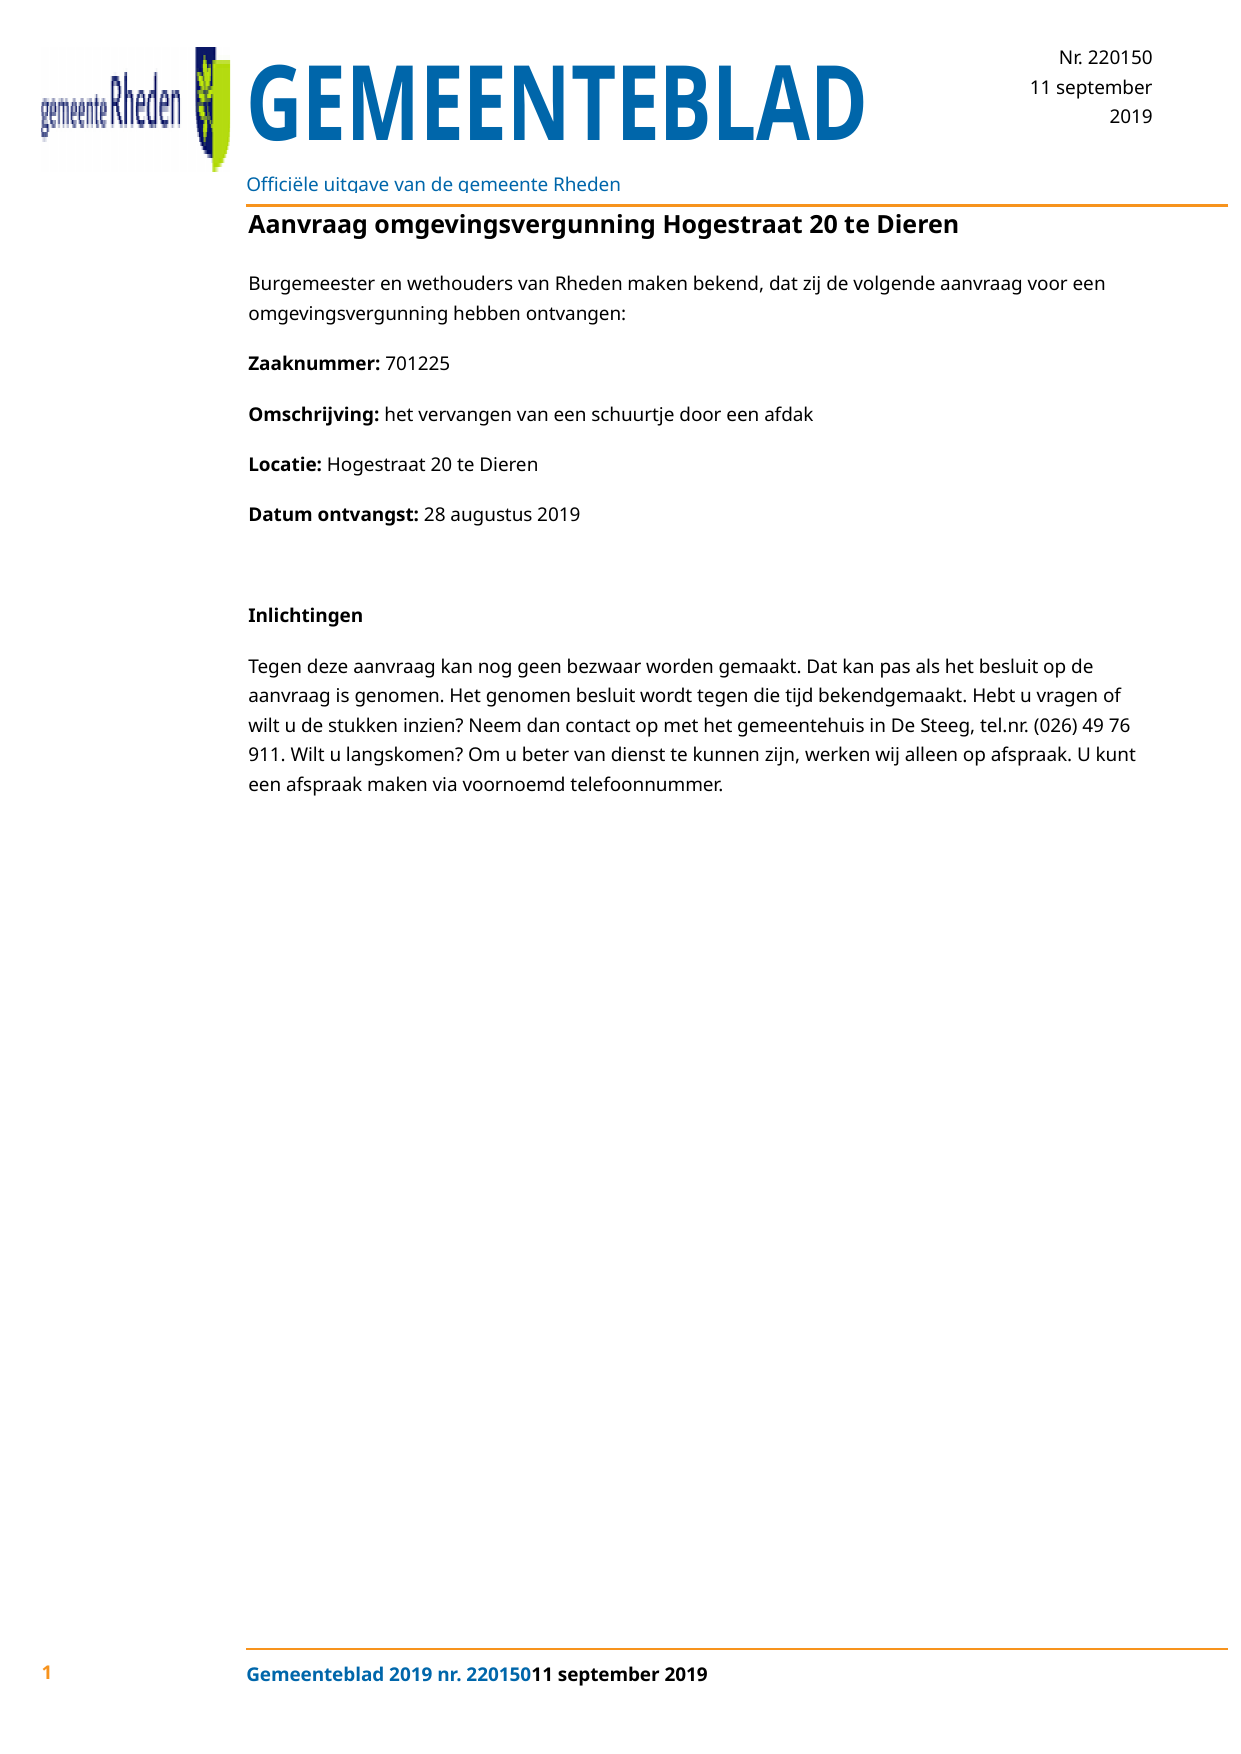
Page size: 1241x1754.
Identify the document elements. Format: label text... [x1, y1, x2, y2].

text Burgemeester en wethouders van Rheden maken bekend, dat zij de volgende aanvraag voor een omgevingsvergunning hebben ontvangen: [248, 270, 1152, 326]
text Datum ontvangst: 28 augustus 2019 [248, 502, 1152, 527]
text Locatie: Hogestraat 20 te Dieren [248, 451, 1152, 477]
text Omschrijving: het vervangen van een schuurtje door een afdak [248, 401, 1152, 426]
text Aanvraag omgevingsvergunning Hogestraat 20 te Dieren [248, 207, 1152, 241]
picture [41, 47, 231, 172]
text Tegen deze aanvraag kan nog geen bezwaar worden gemaakt. Dat kan pas als het besluit op de aanvraag is genomen. Het genomen besluit wordt tegen die tijd bekendgemaakt. Hebt u vragen of wilt u de stukken inzien? Neem dan contact op met het gemeentehuis in De Steeg, tel.nr. (026) 49 76 911. Wilt u langskomen? Om u beter van dienst te kunnen zijn, werken wij alleen op afspraak. U kunt een afspraak maken via voornoemd telefoonnummer. [248, 653, 1152, 797]
text Inlichtingen [248, 602, 1152, 628]
text Zaaknummer: 701225 [248, 350, 1152, 376]
